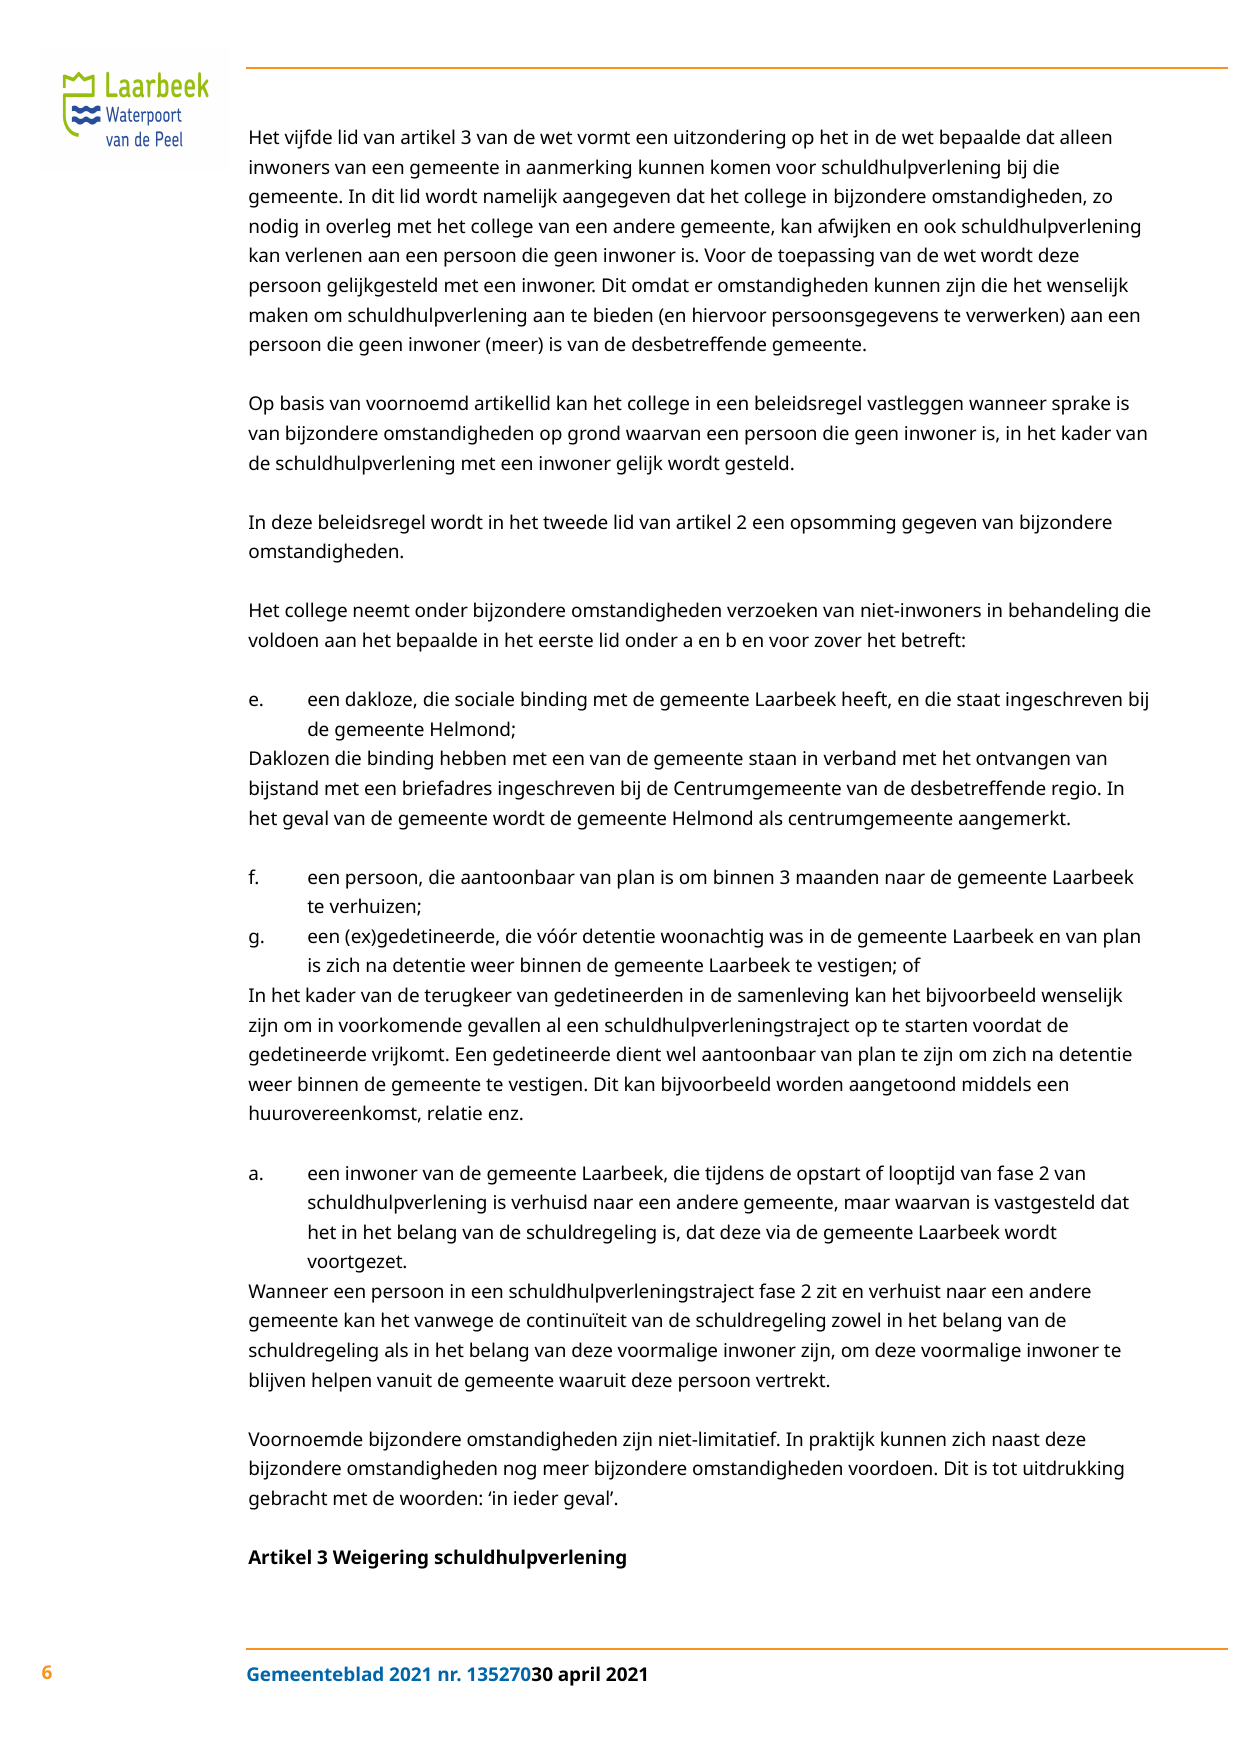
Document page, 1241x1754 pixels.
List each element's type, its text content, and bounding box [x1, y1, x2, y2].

list een persoon, die aantoonbaar van plan is om binnen 3 maanden naar de gemeente Laarbeek te verhuizen; [248, 864, 1152, 919]
text Het college neemt onder bijzondere omstandigheden verzoeken van niet-inwoners in behandeling die voldoen aan het bepaalde in het eerste lid onder a en b en voor zover het betreft: [248, 598, 1152, 653]
text Het vijfde lid van artikel 3 van de wet vormt een uitzondering op het in de wet bepaalde dat alleen inwoners van een gemeente in aanmerking kunnen komen voor schuldhulpverlening bij die gemeente. In dit lid wordt namelijk aangegeven dat het college in bijzondere omstandigheden, zo nodig in overleg met het college van een andere gemeente, kan afwijken en ook schuldhulpverlening kan verlenen aan een persoon die geen inwoner is. Voor de toepassing van de wet wordt deze persoon gelijkgesteld met een inwoner. Dit omdat er omstandigheden kunnen zijn die het wenselijk maken om schuldhulpverlening aan te bieden (en hiervoor persoonsgegevens te verwerken) aan een persoon die geen inwoner (meer) is van de desbetreffende gemeente. [248, 124, 1152, 357]
list een inwoner van de gemeente Laarbeek, die tijdens de opstart of looptijd van fase 2 van schuldhulpverlening is verhuisd naar een andere gemeente, maar waarvan is vastgesteld dat het in het belang van de schuldregeling is, dat deze via de gemeente Laarbeek wordt voortgezet. [248, 1160, 1152, 1274]
text Op basis van voornoemd artikellid kan het college in een beleidsregel vastleggen wanneer sprake is van bijzondere omstandigheden op grond waarvan een persoon die geen inwoner is, in het kader van de schuldhulpverlening met een inwoner gelijk wordt gesteld. [248, 391, 1152, 476]
text Artikel 3 Weigering schuldhulpverlening [248, 1544, 1152, 1570]
list een (ex)gedetineerde, die vóór detentie woonachtig was in de gemeente Laarbeek en van plan is zich na detentie weer binnen de gemeente Laarbeek te vestigen; of [248, 923, 1152, 978]
text Daklozen die binding hebben met een van de gemeente staan in verband met het ontvangen van bijstand met een briefadres ingeschreven bij de Centrumgemeente van de desbetreffende regio. In het geval van de gemeente wordt de gemeente Helmond als centrumgemeente aangemerkt. [248, 746, 1152, 831]
text In het kader van de terugkeer van gedetineerden in de samenleving kan het bijvoorbeeld wenselijk zijn om in voorkomende gevallen al een schuldhulpverleningstraject op te starten voordat de gedetineerde vrijkomt. Een gedetineerde dient wel aantoonbaar van plan te zijn om zich na detentie weer binnen de gemeente te vestigen. Dit kan bijvoorbeeld worden aangetoond middels een huurovereenkomst, relatie enz. [248, 982, 1152, 1126]
text Voornoemde bijzondere omstandigheden zijn niet-limitatief. In praktijk kunnen zich naast deze bijzondere omstandigheden nog meer bijzondere omstandigheden voordoen. Dit is tot uitdrukking gebracht met de woorden: ‘in ieder geval’. [248, 1426, 1152, 1511]
picture [41, 47, 231, 172]
text Wanneer een persoon in een schuldhulpverleningstraject fase 2 zit en verhuist naar een andere gemeente kan het vanwege de continuïteit van de schuldregeling zowel in het belang van de schuldregeling als in het belang van deze voormalige inwoner zijn, om deze voormalige inwoner te blijven helpen vanuit de gemeente waaruit deze persoon vertrekt. [248, 1278, 1152, 1393]
list een dakloze, die sociale binding met de gemeente Laarbeek heeft, en die staat ingeschreven bij de gemeente Helmond; [248, 686, 1152, 742]
text In deze beleidsregel wordt in het tweede lid van artikel 2 een opsomming gegeven van bijzondere omstandigheden. [248, 509, 1152, 564]
